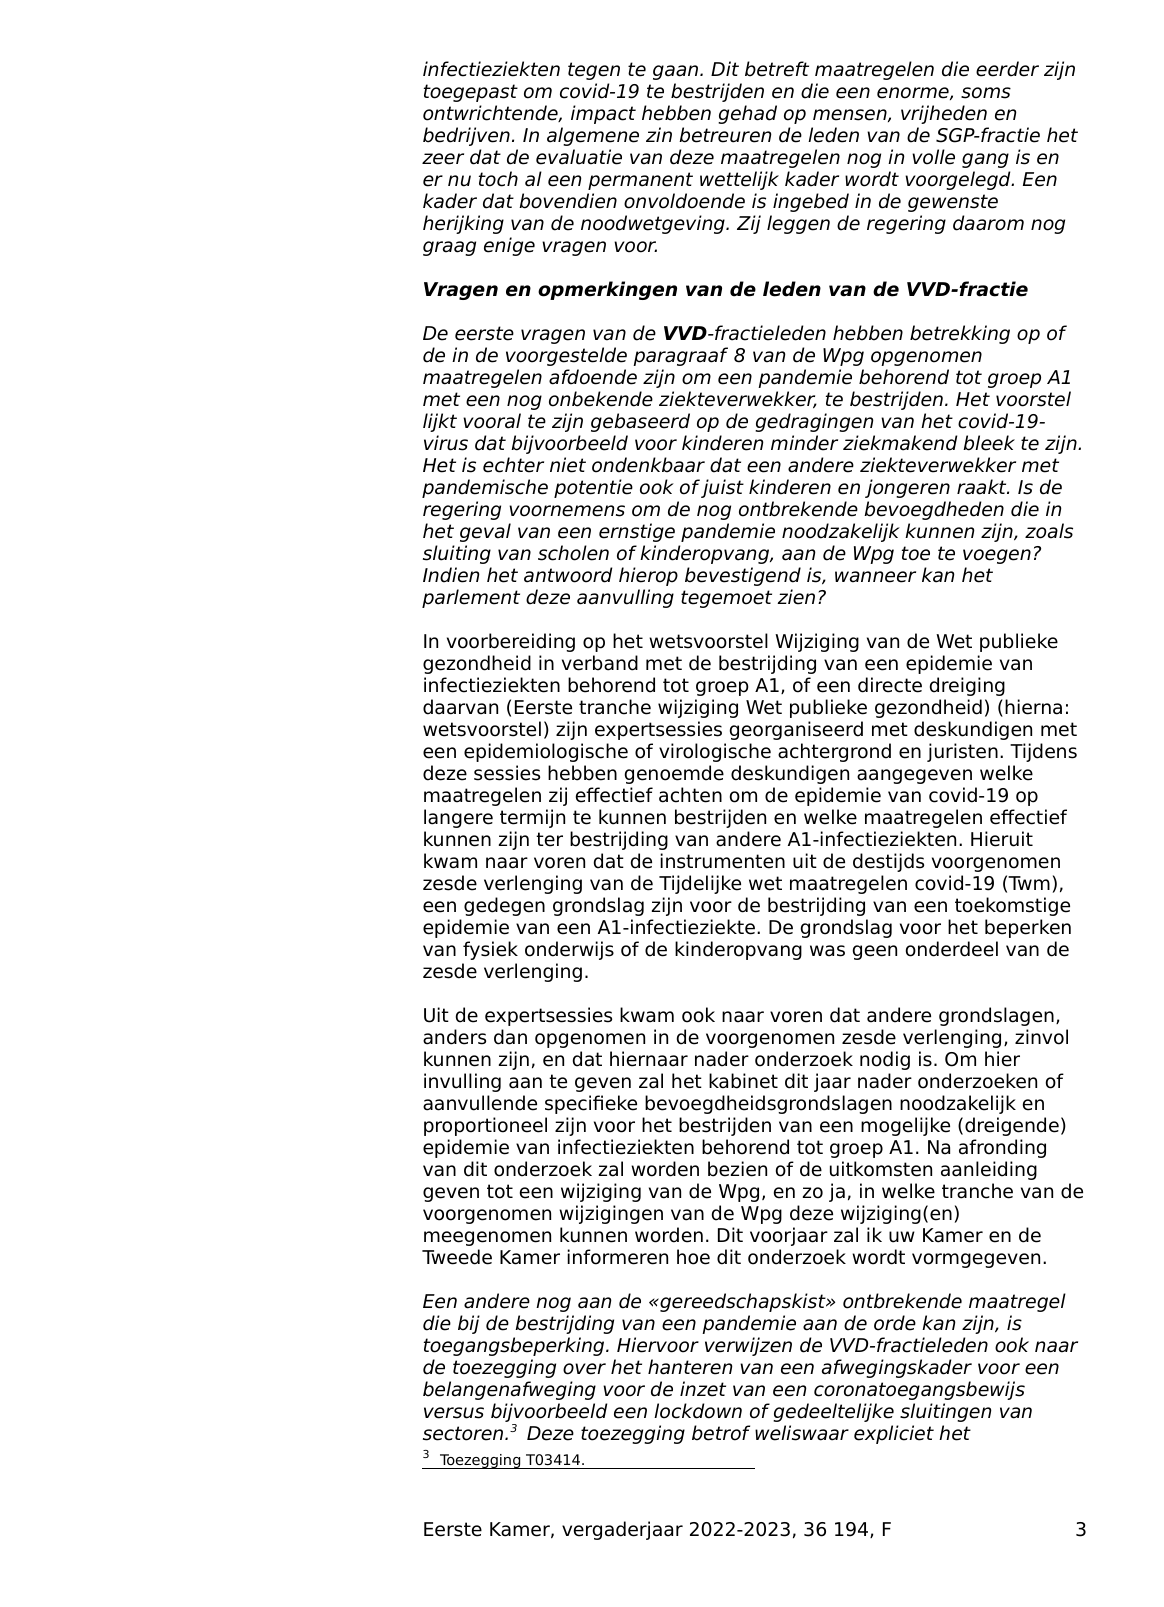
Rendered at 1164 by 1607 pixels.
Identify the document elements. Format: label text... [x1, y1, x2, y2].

text In voorbereiding op het wetsvoorstel Wijziging van de Wet publieke gezondheid in verband met de bestrijding van een epidemie van infectieziekten behorend tot groep A1, of een directe dreiging daarvan (Eerste tranche wijziging Wet publieke gezondheid) (hierna: wetsvoorstel) zijn expertsessies georganiseerd met deskundigen met een epidemiologische of virologische achtergrond en juristen. Tijdens deze sessies hebben genoemde deskundigen aangegeven welke maatregelen zij effectief achten om de epidemie van covid-19 op langere termijn te kunnen bestrijden en welke maatregelen effectief kunnen zijn ter bestrijding van andere A1-infectieziekten. Hieruit kwam naar voren dat de instrumenten uit de destijds voorgenomen zesde verlenging van de Tijdelijke wet maatregelen covid-19 (Twm), een gedegen grondslag zijn voor de bestrijding van een toekomstige epidemie van een A1-infectieziekte. De grondslag voor het beperken van fysiek onderwijs of de kinderopvang was geen onderdeel van de zesde verlenging. [422, 631, 1087, 983]
text Uit de expertsessies kwam ook naar voren dat andere grondslagen, anders dan opgenomen in de voorgenomen zesde verlenging, zinvol kunnen zijn, en dat hiernaar nader onderzoek nodig is. Om hier invulling aan te geven zal het kabinet dit jaar nader onderzoeken of aanvullende specifieke bevoegdheidsgrondslagen noodzakelijk en proportioneel zijn voor het bestrijden van een mogelijke (dreigende) epidemie van infectieziekten behorend tot groep A1. Na afronding van dit onderzoek zal worden bezien of de uitkomsten aanleiding geven tot een wijziging van de Wpg, en zo ja, in welke tranche van de voorgenomen wijzigingen van de Wpg deze wijziging(en) meegenomen kunnen worden. Dit voorjaar zal ik uw Kamer en de Tweede Kamer informeren hoe dit onderzoek wordt vormgegeven. [422, 1005, 1087, 1269]
subtitle Vragen en opmerkingen van de leden van de VVD-fractie [422, 279, 1087, 301]
text Toezegging T03414. [422, 1448, 1087, 1470]
text infectieziekten tegen te gaan. Dit betreft maatregelen die eerder zijn toegepast om covid-19 te bestrijden en die een enorme, soms ontwrichtende, impact hebben gehad op mensen, vrijheden en bedrijven. In algemene zin betreuren de leden van de SGP-fractie het zeer dat de evaluatie van deze maatregelen nog in volle gang is en er nu toch al een permanent wettelijk kader wordt voorgelegd. Een kader dat bovendien onvoldoende is ingebed in de gewenste herijking van de noodwetgeving. Zij leggen de regering daarom nog graag enige vragen voor. [422, 59, 1087, 257]
text Een andere nog aan de «gereedschapskist» ontbrekende maatregel die bij de bestrijding van een pandemie aan de orde kan zijn, is toegangsbeperking. Hiervoor verwijzen de VVD-fractieleden ook naar de toezegging over het hanteren van een afwegingskader voor een belangenafweging voor de inzet van een coronatoegangsbewijs versus bijvoorbeeld een lockdown of gedeeltelijke sluitingen van sectoren. Deze toezegging betrof weliswaar expliciet het [422, 1291, 1087, 1445]
text De eerste vragen van de VVD-fractieleden hebben betrekking op of de in de voorgestelde paragraaf 8 van de Wpg opgenomen maatregelen afdoende zijn om een pandemie behorend tot groep A1 met een nog onbekende ziekteverwekker, te bestrijden. Het voorstel lijkt vooral te zijn gebaseerd op de gedragingen van het covid-19-virus dat bijvoorbeeld voor kinderen minder ziekmakend bleek te zijn. Het is echter niet ondenkbaar dat een andere ziekteverwekker met pandemische potentie ook of juist kinderen en jongeren raakt. Is de regering voornemens om de nog ontbrekende bevoegdheden die in het geval van een ernstige pandemie noodzakelijk kunnen zijn, zoals sluiting van scholen of kinderopvang, aan de Wpg toe te voegen? Indien het antwoord hierop bevestigend is, wanneer kan het parlement deze aanvulling tegemoet zien? [422, 323, 1087, 609]
